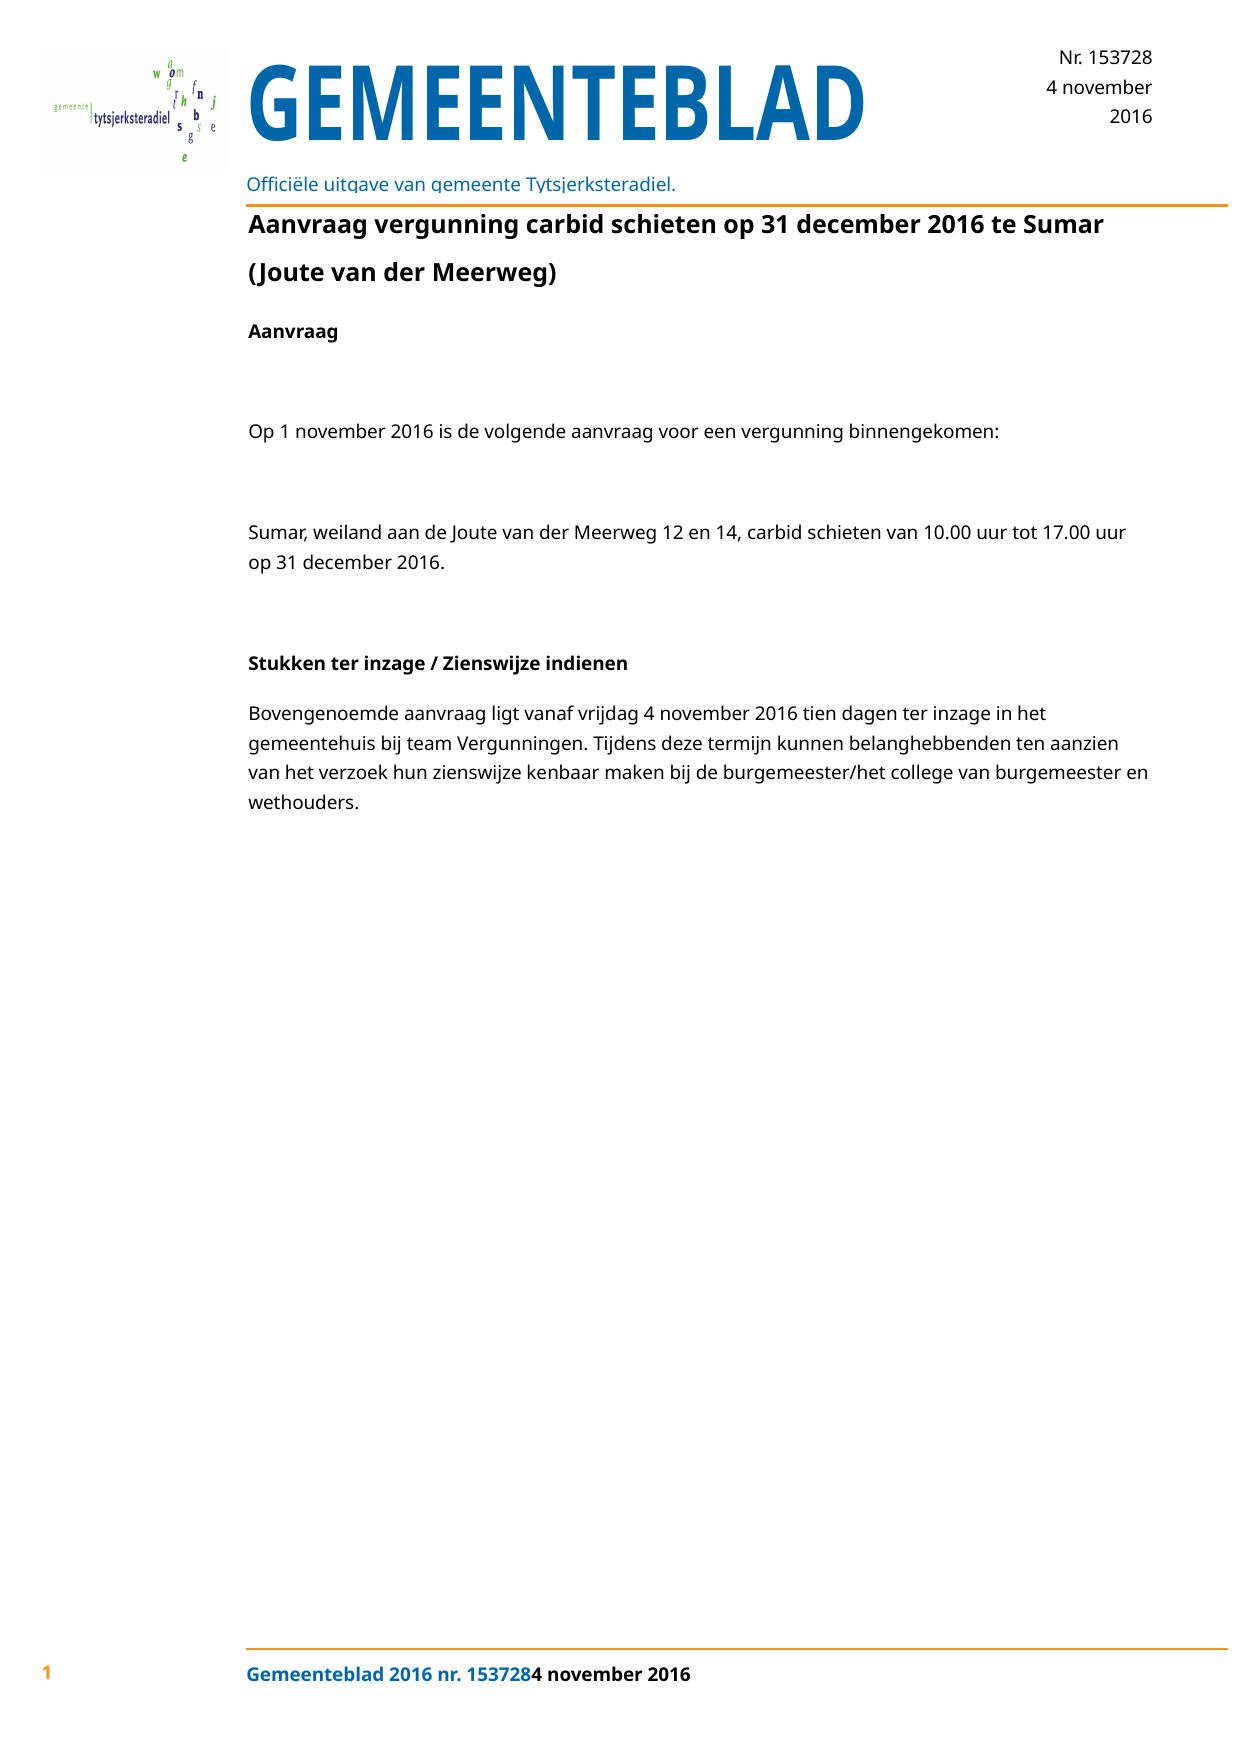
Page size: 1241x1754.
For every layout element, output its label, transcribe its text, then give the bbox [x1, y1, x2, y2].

text Stukken ter inzage / Zienswijze indienen [248, 650, 1152, 676]
text Aanvraag [248, 318, 1152, 344]
text Sumar, weiland aan de Joute van der Meerweg 12 en 14, carbid schieten van 10.00 uur tot 17.00 uur op 31 december 2016. [248, 519, 1152, 575]
text Aanvraag vergunning carbid schieten op 31 december 2016 te Sumar (Joute van der Meerweg) [248, 207, 1152, 288]
text Op 1 november 2016 is de volgende aanvraag voor een vergunning binnengekomen: [248, 419, 1152, 444]
picture [41, 47, 231, 172]
text Bovengenoemde aanvraag ligt vanaf vrijdag 4 november 2016 tien dagen ter inzage in het gemeentehuis bij team Vergunningen. Tijdens deze termijn kunnen belanghebbenden ten aanzien van het verzoek hun zienswijze kenbaar maken bij de burge­meester/het college van burgemeester en wethouders. [248, 700, 1152, 815]
